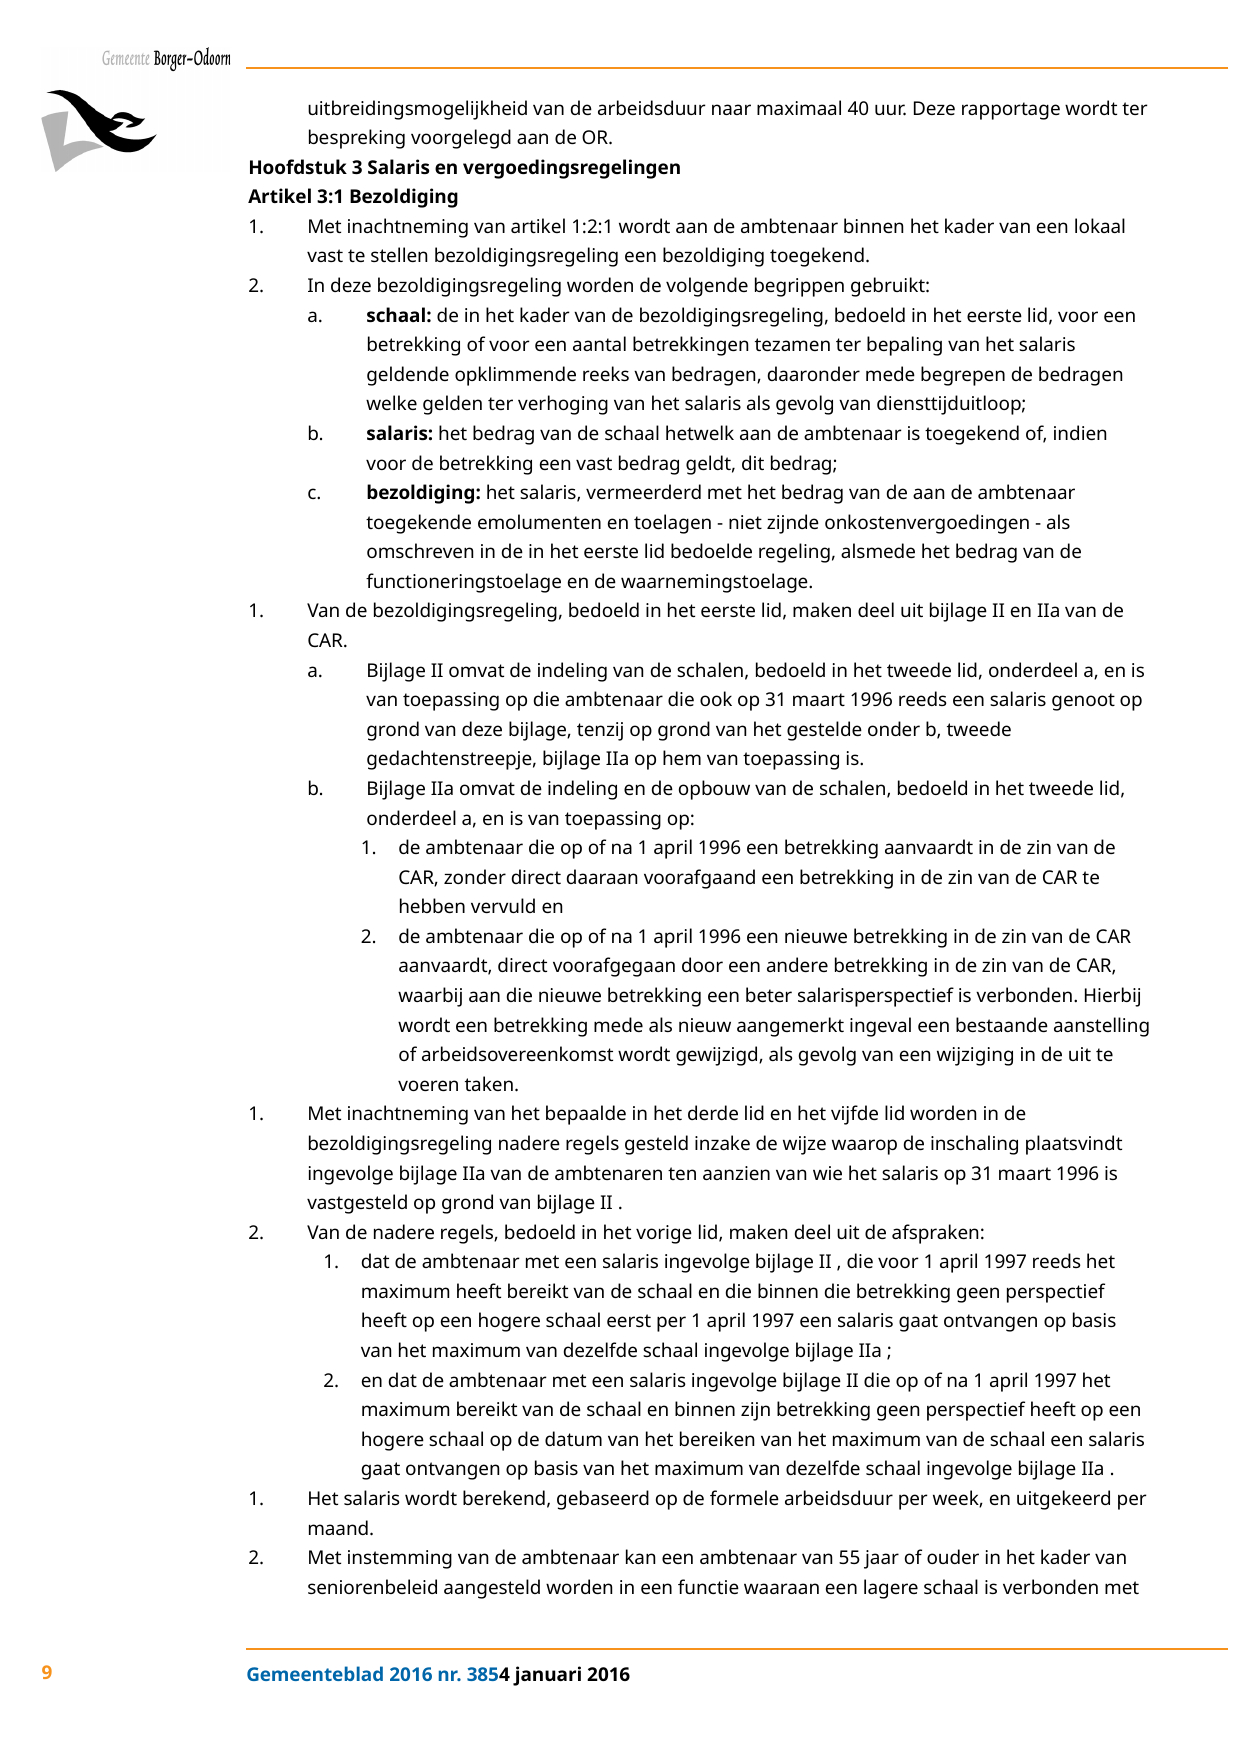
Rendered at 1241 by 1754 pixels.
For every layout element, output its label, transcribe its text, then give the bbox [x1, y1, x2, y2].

list In deze bezoldigingsregeling worden de volgende begrippen gebruikt: [248, 272, 1152, 298]
list bezoldiging: het salaris, vermeerderd met het bedrag van de aan de ambtenaar toegekende emolumenten en toelagen - niet zijnde onkostenvergoedingen - als omschreven in de in het eerste lid bedoelde regeling, alsmede het bedrag van de functioneringstoelage en de waarnemingstoelage. [307, 479, 1152, 594]
list Het salaris wordt berekend, gebaseerd op de formele arbeidsduur per week, en uitgekeerd per maand. [248, 1485, 1152, 1541]
list Met inachtneming van het bepaalde in het derde lid en het vijfde lid worden in de bezoldigingsregeling nadere regels gesteld inzake de wijze waarop de inschaling plaatsvindt ingevolge bijlage IIa van de ambtenaren ten aanzien van wie het salaris op 31 maart 1996 is vastgesteld op grond van bijlage II . [248, 1101, 1152, 1215]
list Met instemming van de ambtenaar kan een ambtenaar van 55 jaar of ouder in het kader van seniorenbeleid aangesteld worden in een functie waaraan een lagere schaal is verbonden met [248, 1544, 1152, 1600]
list Van de nadere regels, bedoeld in het vorige lid, maken deel uit de afspraken: [248, 1219, 1152, 1245]
list Met inachtneming van artikel 1:2:1 wordt aan de ambtenaar binnen het kader van een lokaal vast te stellen bezoldigingsregeling een bezoldiging toegekend. [248, 213, 1152, 268]
list schaal: de in het kader van de bezoldigingsregeling, bedoeld in het eerste lid, voor een betrekking of voor een aantal betrekkingen tezamen ter bepaling van het salaris geldende opklimmende reeks van bedragen, daaronder mede begrepen de bedragen welke gelden ter verhoging van het salaris als gevolg van diensttijduitloop; [307, 302, 1152, 416]
text Hoofdstuk 3 Salaris en vergoedingsregelingen [248, 154, 1152, 180]
list Van de bezoldigingsregeling, bedoeld in het eerste lid, maken deel uit bijlage II en IIa van de CAR. [248, 598, 1152, 653]
text Artikel 3:1 Bezoldiging [248, 183, 1152, 209]
list Bijlage II omvat de indeling van de schalen, bedoeld in het tweede lid, onderdeel a, en is van toepassing op die ambtenaar die ook op 31 maart 1996 reeds een salaris genoot op grond van deze bijlage, tenzij op grond van het gestelde onder b, tweede gedachtenstreepje, bijlage IIa op hem van toepassing is. [307, 657, 1152, 771]
list uitbreidingsmogelijkheid van de arbeidsduur naar maximaal 40 uur. Deze rapportage wordt ter bespreking voorgelegd aan de OR. [248, 95, 1152, 150]
list de ambtenaar die op of na 1 april 1996 een betrekking aanvaardt in de zin van de CAR, zonder direct daaraan voorafgaand een betrekking in de zin van de CAR te hebben vervuld en [361, 834, 1152, 919]
list dat de ambtenaar met een salaris ingevolge bijlage II , die voor 1 april 1997 reeds het maximum heeft bereikt van de schaal en die binnen die betrekking geen perspectief heeft op een hogere schaal eerst per 1 april 1997 een salaris gaat ontvangen op basis van het maximum van dezelfde schaal ingevolge bijlage IIa ; [323, 1248, 1152, 1363]
picture [41, 47, 231, 172]
list de ambtenaar die op of na 1 april 1996 een nieuwe betrekking in de zin van de CAR aanvaardt, direct voorafgegaan door een andere betrekking in de zin van de CAR, waarbij aan die nieuwe betrekking een beter salarisperspectief is verbonden. Hierbij wordt een betrekking mede als nieuw aangemerkt ingeval een bestaande aanstelling of arbeidsovereenkomst wordt gewijzigd, als gevolg van een wijziging in de uit te voeren taken. [361, 923, 1152, 1097]
list salaris: het bedrag van de schaal hetwelk aan de ambtenaar is toegekend of, indien voor de betrekking een vast bedrag geldt, dit bedrag; [307, 420, 1152, 476]
list en dat de ambtenaar met een salaris ingevolge bijlage II die op of na 1 april 1997 het maximum bereikt van de schaal en binnen zijn betrekking geen perspectief heeft op een hogere schaal op de datum van het bereiken van het maximum van de schaal een salaris gaat ontvangen op basis van het maximum van dezelfde schaal ingevolge bijlage IIa . [323, 1367, 1152, 1481]
list Bijlage IIa omvat de indeling en de opbouw van de schalen, bedoeld in het tweede lid, onderdeel a, en is van toepassing op: [307, 775, 1152, 831]
